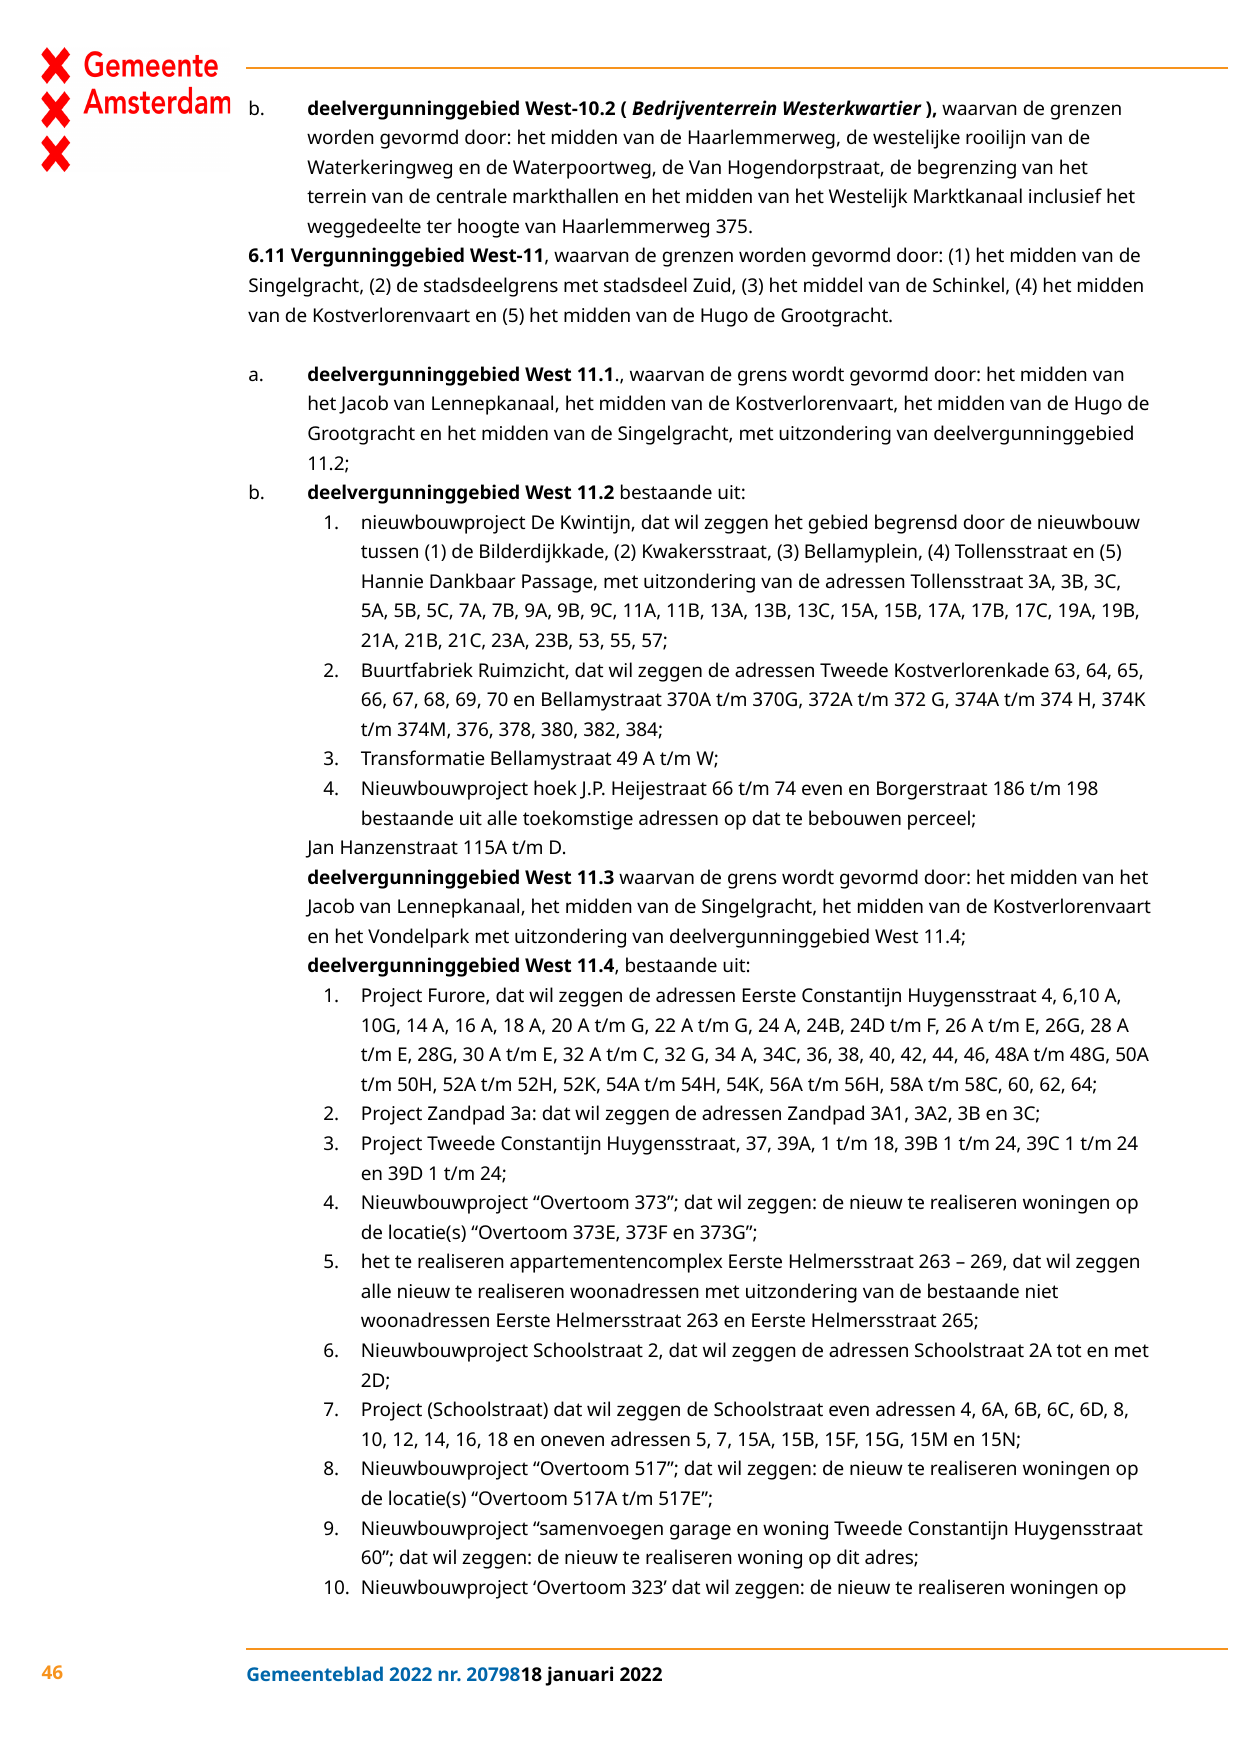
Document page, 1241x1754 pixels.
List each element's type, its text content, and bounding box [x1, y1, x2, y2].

list Nieuwbouwproject hoek J.P. Heijestraat 66 t/m 74 even en Borgerstraat 186 t/m 198 bestaande uit alle toekomstige adressen op dat te bebouwen perceel; [323, 775, 1152, 831]
list deelvergunninggebied West-10.2 ( Bedrijventerrein Westerkwartier ), waarvan de grenzen worden gevormd door: het midden van de Haarlemmerweg, de westelijke rooilijn van de Waterkeringweg en de Waterpoortweg, de Van Hogendorpstraat, de begrenzing van het terrein van de centrale markthallen en het midden van het Westelijk Marktkanaal inclusief het weggedeelte ter hoogte van Haarlemmerweg 375. [248, 95, 1152, 239]
list Nieuwbouwproject “samenvoegen garage en woning Tweede Constantijn Huygensstraat 60”; dat wil zeggen: de nieuw te realiseren woning op dit adres; [323, 1515, 1152, 1570]
list Buurtfabriek Ruimzicht, dat wil zeggen de adressen Tweede Kostverlorenkade 63, 64, 65, 66, 67, 68, 69, 70 en Bellamystraat 370A t/m 370G, 372A t/m 372 G, 374A t/m 374 H, 374K t/m 374M, 376, 378, 380, 382, 384; [323, 657, 1152, 742]
list nieuwbouwproject De Kwintijn, dat wil zeggen het gebied begrensd door de nieuwbouw tussen (1) de Bilderdijkkade, (2) Kwakersstraat, (3) Bellamyplein, (4) Tollensstraat en (5) Hannie Dankbaar Passage, met uitzondering van de adressen Tollensstraat 3A, 3B, 3C, 5A, 5B, 5C, 7A, 7B, 9A, 9B, 9C, 11A, 11B, 13A, 13B, 13C, 15A, 15B, 17A, 17B, 17C, 19A, 19B, 21A, 21B, 21C, 23A, 23B, 53, 55, 57; [323, 509, 1152, 653]
list Transformatie Bellamystraat 49 A t/m W; [323, 746, 1152, 771]
list deelvergunninggebied West 11.3 waarvan de grens wordt gevormd door: het midden van het Jacob van Lennepkanaal, het midden van de Singelgracht, het midden van de Kostverlorenvaart en het Vondelpark met uitzondering van deelvergunninggebied West 11.4; [248, 864, 1152, 949]
list Nieuwbouwproject ‘Overtoom 323’ dat wil zeggen: de nieuw te realiseren woningen op [323, 1574, 1152, 1600]
picture [41, 47, 231, 172]
list het te realiseren appartementencomplex Eerste Helmersstraat 263 – 269, dat wil zeggen alle nieuw te realiseren woonadressen met uitzondering van de bestaande niet woonadressen Eerste Helmersstraat 263 en Eerste Helmersstraat 265; [323, 1248, 1152, 1333]
list Project Furore, dat wil zeggen de adressen Eerste Constantijn Huygensstraat 4, 6,10 A, 10G, 14 A, 16 A, 18 A, 20 A t/m G, 22 A t/m G, 24 A, 24B, 24D t/m F, 26 A t/m E, 26G, 28 A t/m E, 28G, 30 A t/m E, 32 A t/m C, 32 G, 34 A, 34C, 36, 38, 40, 42, 44, 46, 48A t/m 48G, 50A t/m 50H, 52A t/m 52H, 52K, 54A t/m 54H, 54K, 56A t/m 56H, 58A t/m 58C, 60, 62, 64; [323, 982, 1152, 1097]
list Project (Schoolstraat) dat wil zeggen de Schoolstraat even adressen 4, 6A, 6B, 6C, 6D, 8, 10, 12, 14, 16, 18 en oneven adressen 5, 7, 15A, 15B, 15F, 15G, 15M en 15N; [323, 1396, 1152, 1452]
list deelvergunninggebied West 11.4, bestaande uit: [248, 953, 1152, 978]
list Nieuwbouwproject “Overtoom 517”; dat wil zeggen: de nieuw te realiseren woningen op de locatie(s) “Overtoom 517A t/m 517E”; [323, 1456, 1152, 1511]
list Nieuwbouwproject Schoolstraat 2, dat wil zeggen de adressen Schoolstraat 2A tot en met 2D; [323, 1337, 1152, 1393]
text 6.11 Vergunninggebied West-11, waarvan de grenzen worden gevormd door: (1) het midden van de Singelgracht, (2) de stadsdeelgrens met stadsdeel Zuid, (3) het middel van de Schinkel, (4) het midden van de Kostverlorenvaart en (5) het midden van de Hugo de Grootgracht. [248, 243, 1152, 328]
list Project Zandpad 3a: dat wil zeggen de adressen Zandpad 3A1, 3A2, 3B en 3C; [323, 1101, 1152, 1126]
list Nieuwbouwproject “Overtoom 373”; dat wil zeggen: de nieuw te realiseren woningen op de locatie(s) “Overtoom 373E, 373F en 373G”; [323, 1189, 1152, 1245]
list deelvergunninggebied West 11.1., waarvan de grens wordt gevormd door: het midden van het Jacob van Lennepkanaal, het midden van de Kostverlorenvaart, het midden van de Hugo de Grootgracht en het midden van de Singelgracht, met uitzondering van deelvergunninggebied 11.2; [248, 361, 1152, 476]
list Jan Hanzenstraat 115A t/m D. [248, 834, 1152, 860]
list deelvergunninggebied West 11.2 bestaande uit: [248, 479, 1152, 505]
list Project Tweede Constantijn Huygensstraat, 37, 39A, 1 t/m 18, 39B 1 t/m 24, 39C 1 t/m 24 en 39D 1 t/m 24; [323, 1130, 1152, 1186]
